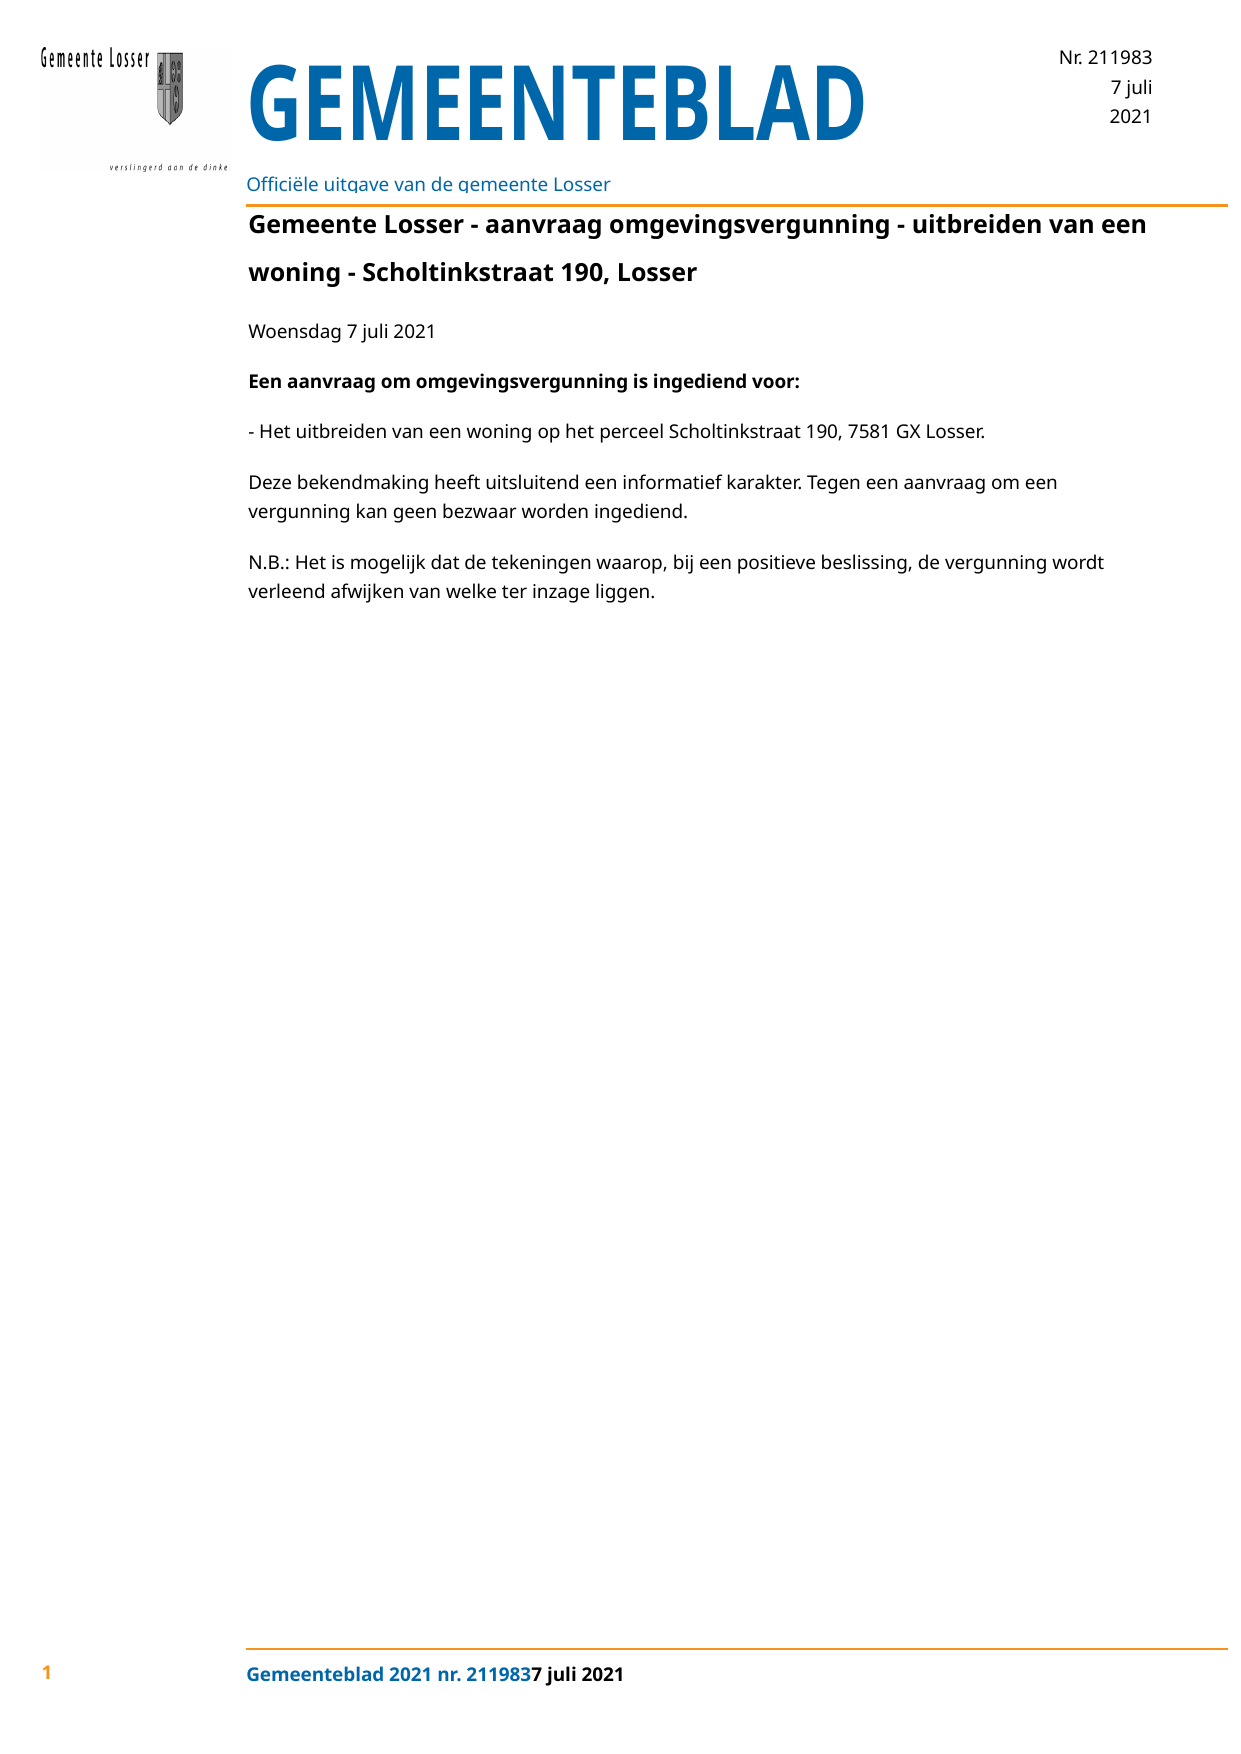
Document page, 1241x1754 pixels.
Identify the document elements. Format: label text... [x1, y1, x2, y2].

picture [41, 47, 231, 172]
text Deze bekendmaking heeft uitsluitend een informatief karakter. Tegen een aanvraag om een vergunning kan geen bezwaar worden ingediend. [248, 469, 1152, 524]
text N.B.: Het is mogelijk dat de tekeningen waarop, bij een positieve beslissing, de vergunning wordt verleend afwijken van welke ter inzage liggen. [248, 549, 1152, 604]
text - Het uitbreiden van een woning op het perceel Scholtinkstraat 190, 7581 GX Losser. [248, 419, 1152, 444]
text Woensdag 7 juli 2021 [248, 318, 1152, 344]
text Een aanvraag om omgevingsvergunning is ingediend voor: [248, 368, 1152, 394]
text Gemeente Losser - aanvraag omgevingsvergunning - uitbreiden van een woning - Scholtinkstraat 190, Losser [248, 207, 1152, 288]
